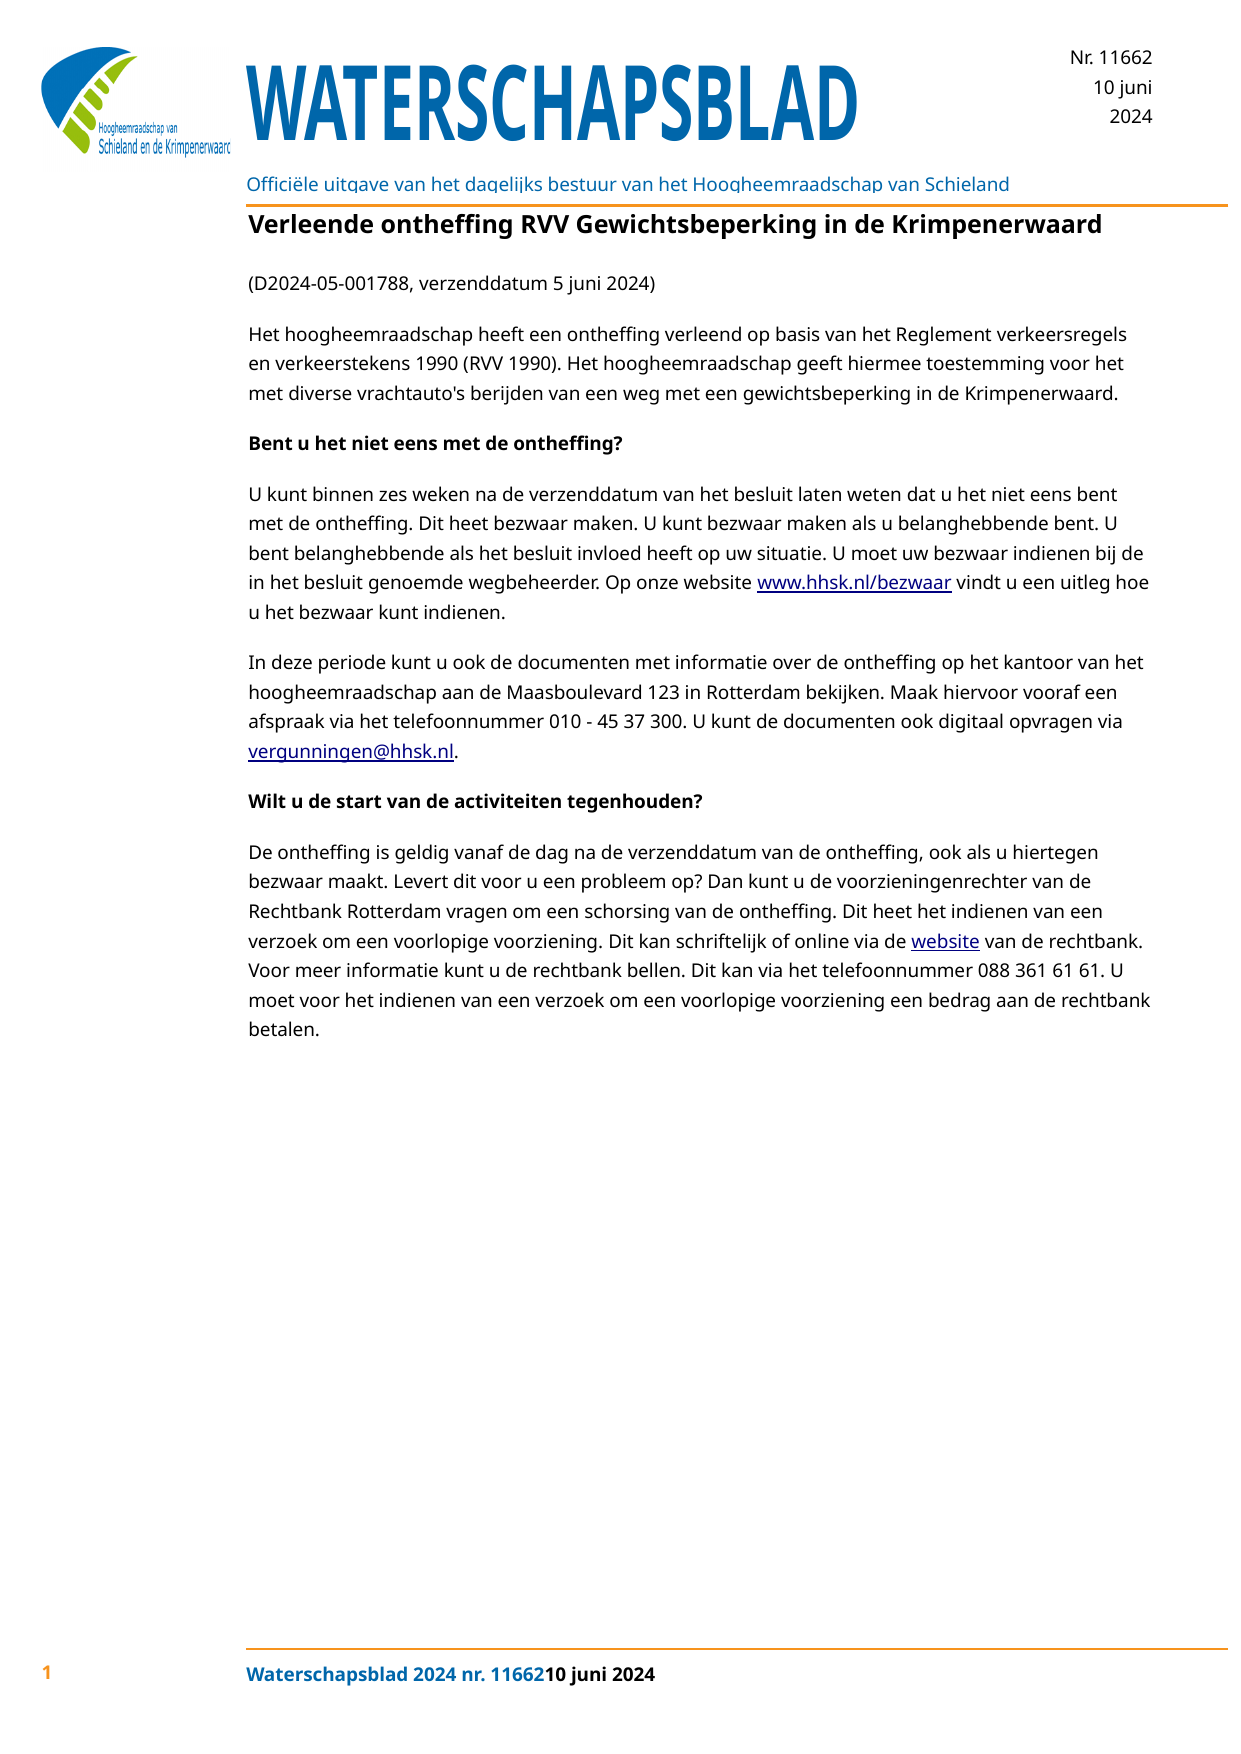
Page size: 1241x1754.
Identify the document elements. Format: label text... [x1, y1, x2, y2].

text Verleende ontheffing RVV Gewichtsbeperking in de Krimpenerwaard [248, 207, 1152, 241]
text (D2024-05-001788, verzenddatum 5 juni 2024) [248, 270, 1152, 296]
text Bent u het niet eens met de ontheffing? [248, 430, 1152, 456]
picture [41, 47, 231, 172]
text Het hoogheemraadschap heeft een ontheffing verleend op basis van het Reglement verkeersregels en verkeerstekens 1990 (RVV 1990). Het hoogheemraadschap geeft hiermee toestemming voor het met diverse vrachtauto's berijden van een weg met een gewichtsbeperking in de Krimpenerwaard. [248, 321, 1152, 406]
text In deze periode kunt u ook de documenten met informatie over de ontheffing op het kantoor van het hoogheemraadschap aan de Maasboulevard 123 in Rotterdam bekijken. Maak hiervoor vooraf een afspraak via het telefoonnummer 010 - 45 37 300. U kunt de documenten ook digitaal opvragen via vergunningen@hhsk.nl. [248, 649, 1152, 764]
text Wilt u de start van de activiteiten tegenhouden? [248, 789, 1152, 814]
text De ontheffing is geldig vanaf de dag na de verzenddatum van de ontheffing, ook als u hiertegen bezwaar maakt. Levert dit voor u een probleem op? Dan kunt u de voorzieningenrechter van de Rechtbank Rotterdam vragen om een schorsing van de ontheffing. Dit heet het indienen van een verzoek om een voorlopige voorziening. Dit kan schriftelijk of online via de website van de rechtbank. Voor meer informatie kunt u de rechtbank bellen. Dit kan via het telefoonnummer 088 361 61 61. U moet voor het indienen van een verzoek om een voorlopige voorziening een bedrag aan de rechtbank betalen. [248, 839, 1152, 1042]
text U kunt binnen zes weken na de verzenddatum van het besluit laten weten dat u het niet eens bent met de ontheffing. Dit heet bezwaar maken. U kunt bezwaar maken als u belanghebbende bent. U bent belanghebbende als het besluit invloed heeft op uw situatie. U moet uw bezwaar indienen bij de in het besluit genoemde wegbeheerder. Op onze website www.hhsk.nl/bezwaar vindt u een uitleg hoe u het bezwaar kunt indienen. [248, 481, 1152, 625]
